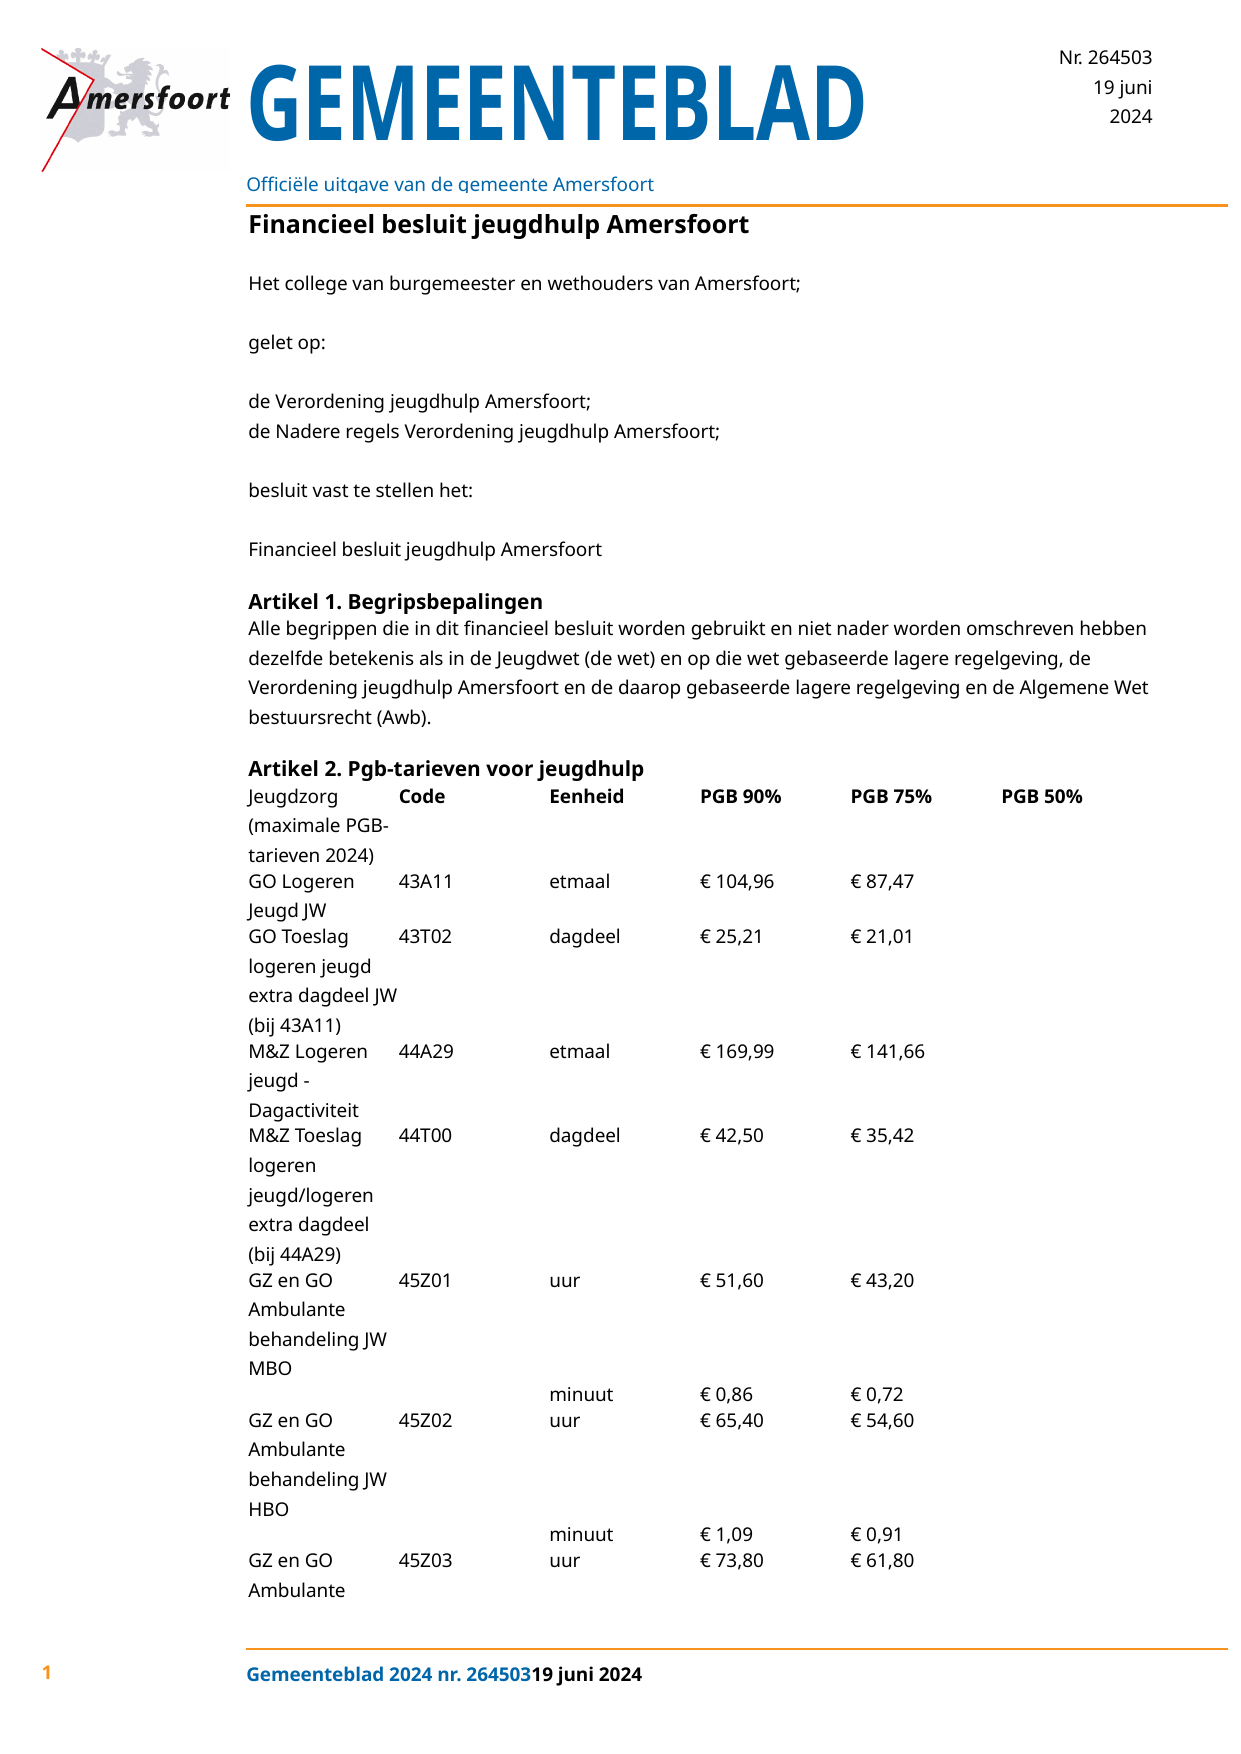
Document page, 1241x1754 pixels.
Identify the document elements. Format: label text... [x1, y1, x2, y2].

table_header Code [399, 783, 549, 868]
table_cell € 21,01 [850, 923, 1001, 1038]
text Artikel 1. Begripsbepalingen [248, 587, 1152, 615]
text Financieel besluit jeugdhulp Amersfoort [248, 537, 1152, 562]
text de Nadere regels Verordening jeugdhulp Amersfoort; [248, 418, 1152, 444]
table_cell 43T02 [399, 923, 549, 1038]
table_cell € 65,40 [700, 1407, 850, 1521]
table_cell M&Z Toeslag logeren jeugd/logeren extra dagdeel (bij 44A29) [248, 1123, 398, 1267]
table_header Jeugdzorg (maximale PGB-tarieven 2024) [248, 783, 398, 868]
table_cell [1001, 1407, 1152, 1521]
table_cell € 43,20 [850, 1267, 1001, 1381]
table_cell € 42,50 [700, 1123, 850, 1267]
table_cell € 35,42 [850, 1123, 1001, 1267]
table_cell [1001, 868, 1152, 923]
table_cell [1001, 1123, 1152, 1267]
table_cell € 54,60 [850, 1407, 1001, 1521]
table_cell 44A29 [399, 1038, 549, 1123]
text Het college van burgemeester en wethouders van Amersfoort; [248, 270, 1152, 296]
picture [41, 47, 231, 172]
table_cell GZ en GO Ambulante [248, 1547, 398, 1602]
table_cell [399, 1521, 549, 1547]
table_cell € 141,66 [850, 1038, 1001, 1123]
table_cell etmaal [549, 868, 700, 923]
table_cell [1001, 1521, 1152, 1547]
table_cell minuut [549, 1521, 700, 1547]
table_cell minuut [549, 1381, 700, 1407]
text Financieel besluit jeugdhulp Amersfoort [248, 207, 1152, 241]
table_cell GO Toeslag logeren jeugd extra dagdeel JW (bij 43A11) [248, 923, 398, 1038]
table_cell € 0,91 [850, 1521, 1001, 1547]
table_cell € 0,86 [700, 1381, 850, 1407]
table_header PGB 75% [850, 783, 1001, 868]
table_cell GO Logeren Jeugd JW [248, 868, 398, 923]
table_cell 45Z01 [399, 1267, 549, 1381]
table_cell [248, 1521, 398, 1547]
table_cell € 25,21 [700, 923, 850, 1038]
table_cell [399, 1381, 549, 1407]
table_header PGB 90% [700, 783, 850, 868]
table_cell € 87,47 [850, 868, 1001, 923]
table_cell 45Z02 [399, 1407, 549, 1521]
table_cell € 169,99 [700, 1038, 850, 1123]
table_cell [1001, 1267, 1152, 1381]
table_header Eenheid [549, 783, 700, 868]
table_cell uur [549, 1267, 700, 1381]
text de Verordening jeugdhulp Amersfoort; [248, 389, 1152, 414]
table_cell € 51,60 [700, 1267, 850, 1381]
table_cell € 0,72 [850, 1381, 1001, 1407]
table_cell uur [549, 1547, 700, 1602]
table_cell M&Z Logeren jeugd - Dagactiviteit [248, 1038, 398, 1123]
table_cell GZ en GO Ambulante behandeling JW HBO [248, 1407, 398, 1521]
table_cell 45Z03 [399, 1547, 549, 1602]
table_cell [1001, 1038, 1152, 1123]
table_cell € 61,80 [850, 1547, 1001, 1602]
table_cell € 1,09 [700, 1521, 850, 1547]
text gelet op: [248, 329, 1152, 355]
table_cell [1001, 1381, 1152, 1407]
table_cell uur [549, 1407, 700, 1521]
table_header PGB 50% [1001, 783, 1152, 868]
table_cell 43A11 [399, 868, 549, 923]
table_cell etmaal [549, 1038, 700, 1123]
table_cell dagdeel [549, 923, 700, 1038]
text Alle begrippen die in dit financieel besluit worden gebruikt en niet nader worden omschreven hebben dezelfde betekenis als in de Jeugdwet (de wet) en op die wet gebaseerde lagere regelgeving, de Verordening jeugdhulp Amersfoort en de daarop gebaseerde lagere regelgeving en de Algemene Wet bestuursrecht (Awb). [248, 615, 1152, 730]
table_cell [1001, 923, 1152, 1038]
table_cell dagdeel [549, 1123, 700, 1267]
table_cell GZ en GO Ambulante behandeling JW MBO [248, 1267, 398, 1381]
table_cell € 73,80 [700, 1547, 850, 1602]
table_cell € 104,96 [700, 868, 850, 923]
table_cell [248, 1381, 398, 1407]
text Artikel 2. Pgb-tarieven voor jeugdhulp [248, 754, 1152, 783]
text besluit vast te stellen het: [248, 477, 1152, 503]
table_cell [1001, 1547, 1152, 1602]
table_cell 44T00 [399, 1123, 549, 1267]
